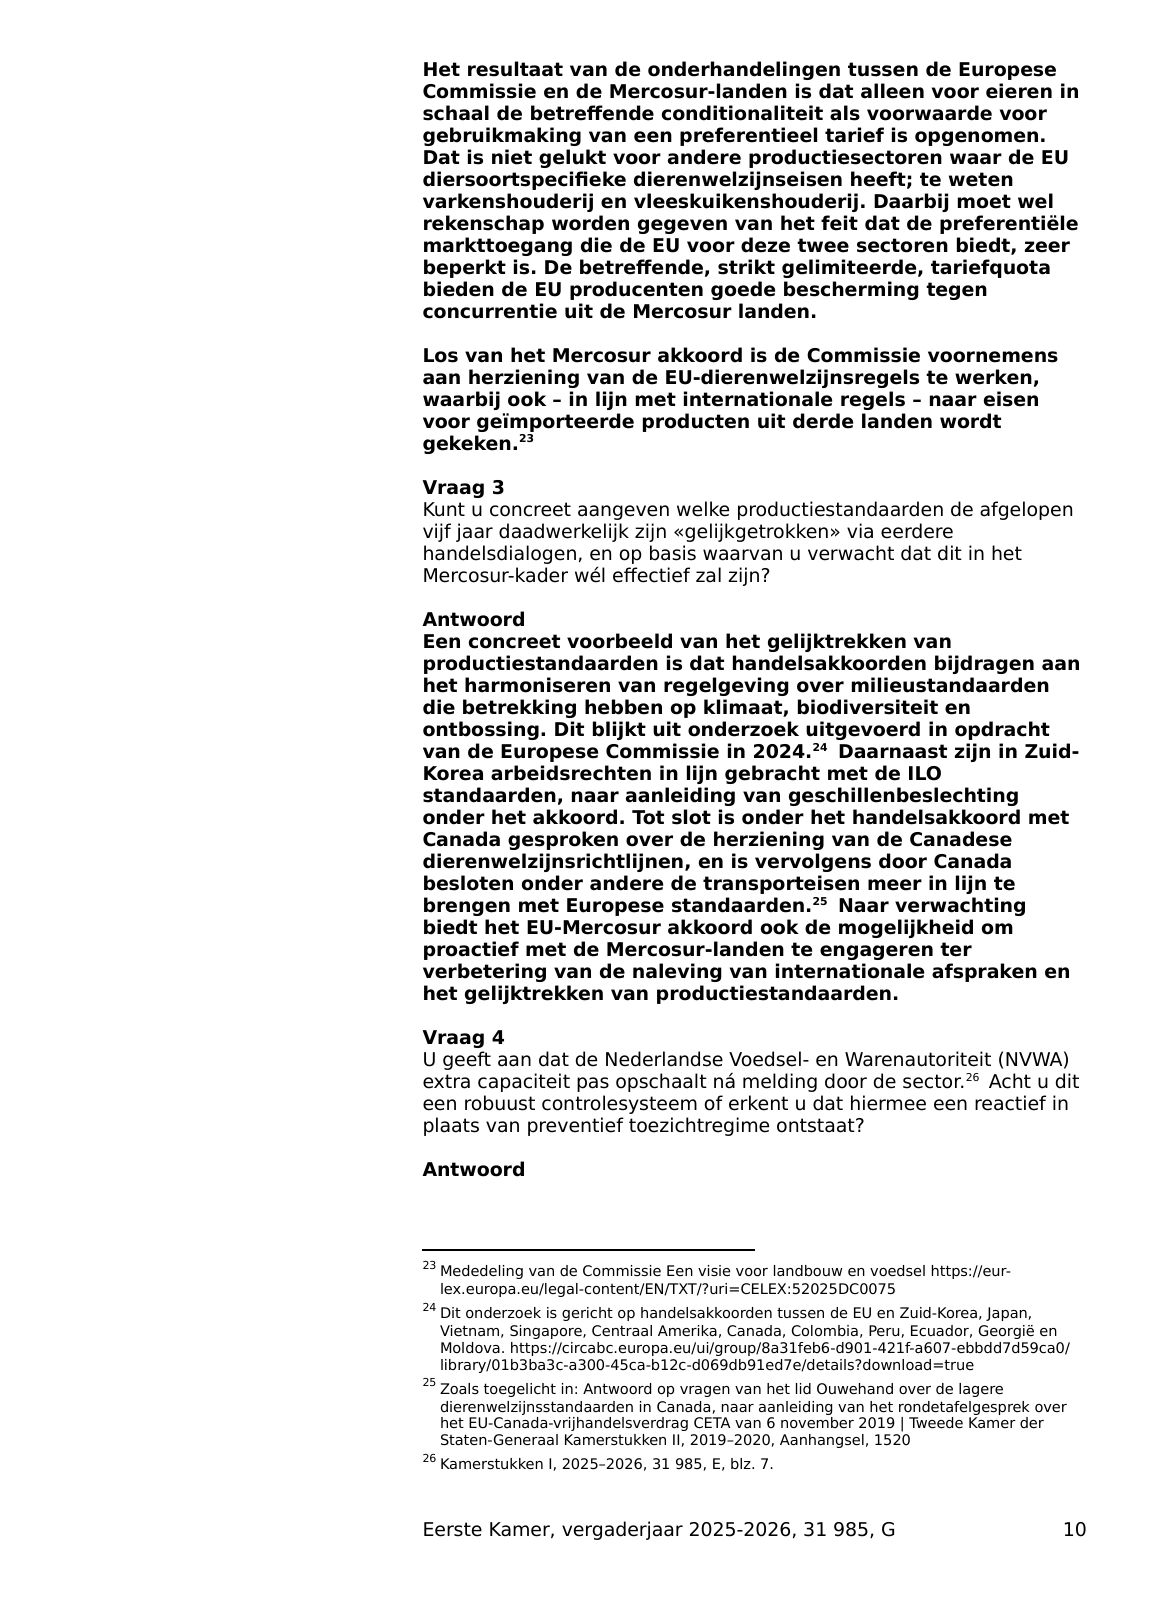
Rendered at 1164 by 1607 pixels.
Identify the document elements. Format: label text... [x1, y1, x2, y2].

text Een concreet voorbeeld van het gelijktrekken van productiestandaarden is dat handelsakkoorden bijdragen aan het harmoniseren van regelgeving over milieustandaarden die betrekking hebben op klimaat, biodiversiteit en ontbossing. Dit blijkt uit onderzoek uitgevoerd in opdracht van de Europese Commissie in 2024. Daarnaast zijn in Zuid-Korea arbeidsrechten in lijn gebracht met de ILO standaarden, naar aanleiding van geschillenbeslechting onder het akkoord. Tot slot is onder het handelsakkoord met Canada gesproken over de herziening van de Canadese dierenwelzijnsrichtlijnen, en is vervolgens door Canada besloten onder andere de transporteisen meer in lijn te brengen met Europese standaarden. Naar verwachting biedt het EU-Mercosur akkoord ook de mogelijkheid om proactief met de Mercosur-landen te engageren ter verbetering van de naleving van internationale afspraken en het gelijktrekken van productiestandaarden. [422, 631, 1087, 1005]
text Kunt u concreet aangeven welke productiestandaarden de afgelopen vijf jaar daadwerkelijk zijn «gelijkgetrokken» via eerdere handelsdialogen, en op basis waarvan u verwacht dat dit in het Mercosur-kader wél effectief zal zijn? [422, 499, 1087, 587]
text Antwoord [422, 609, 1087, 631]
text Los van het Mercosur akkoord is de Commissie voornemens aan herziening van de EU-dierenwelzijnsregels te werken, waarbij ook – in lijn met internationale regels – naar eisen voor geïmporteerde producten uit derde landen wordt gekeken. [422, 345, 1087, 455]
text Dit onderzoek is gericht op handelsakkoorden tussen de EU en Zuid-Korea, Japan, Vietnam, Singapore, Centraal Amerika, Canada, Colombia, Peru, Ecuador, Georgië en Moldova. https://circabc.europa.eu/ui/group/8a31feb6-d901-421f-a607-ebbdd7d59ca0/library/01b3ba3c-a300-45ca-b12c-d069db91ed7e/details?download=true [422, 1301, 1087, 1374]
text U geeft aan dat de Nederlandse Voedsel- en Warenautoriteit (NVWA) extra capaciteit pas opschaalt ná melding door de sector. Acht u dit een robuust controlesysteem of erkent u dat hiermee een reactief in plaats van preventief toezichtregime ontstaat? [422, 1049, 1087, 1137]
text Antwoord [422, 1159, 1087, 1181]
text Kamerstukken I, 2025–2026, 31 985, E, blz. 7. [422, 1452, 1087, 1474]
text Zoals toegelicht in: Antwoord op vragen van het lid Ouwehand over de lagere dierenwelzijnsstandaarden in Canada, naar aanleiding van het rondetafelgesprek over het EU-Canada-vrijhandelsverdrag CETA van 6 november 2019 | Tweede Kamer der Staten-Generaal Kamerstukken II, 2019–2020, Aanhangsel, 1520 [422, 1377, 1087, 1449]
text Vraag 4 [422, 1027, 1087, 1049]
text Mededeling van de Commissie Een visie voor landbouw en voedsel https://eur-lex.europa.eu/legal-content/EN/TXT/?uri=CELEX:52025DC0075 [422, 1259, 1087, 1298]
text Het resultaat van de onderhandelingen tussen de Europese Commissie en de Mercosur-landen is dat alleen voor eieren in schaal de betreffende conditionaliteit als voorwaarde voor gebruikmaking van een preferentieel tarief is opgenomen. Dat is niet gelukt voor andere productiesectoren waar de EU diersoortspecifieke dierenwelzijnseisen heeft; te weten varkenshouderij en vleeskuikenshouderij. Daarbij moet wel rekenschap worden gegeven van het feit dat de preferentiële markttoegang die de EU voor deze twee sectoren biedt, zeer beperkt is. De betreffende, strikt gelimiteerde, tariefquota bieden de EU producenten goede bescherming tegen concurrentie uit de Mercosur landen. [422, 59, 1087, 323]
text Vraag 3 [422, 477, 1087, 499]
